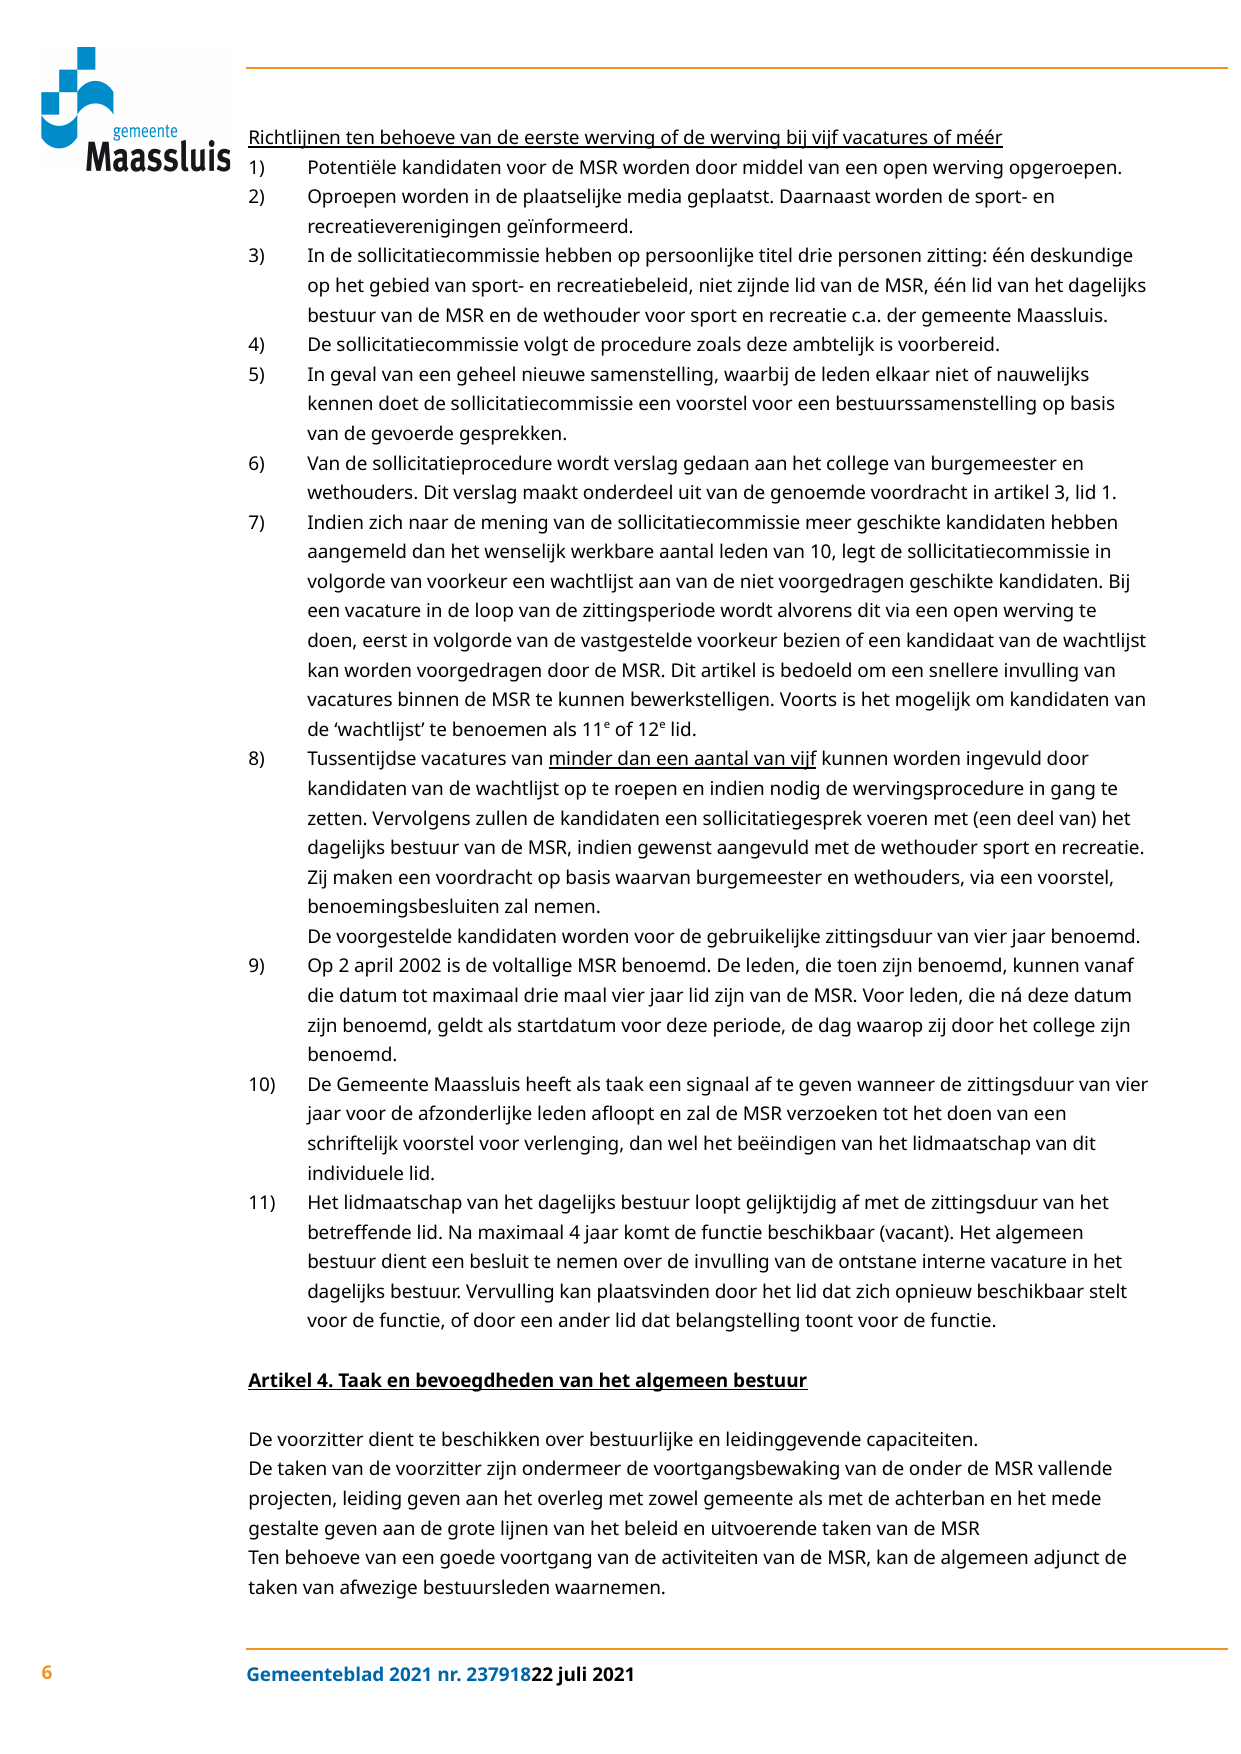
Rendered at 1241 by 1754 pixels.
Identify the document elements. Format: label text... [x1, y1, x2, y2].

list In geval van een geheel nieuwe samenstelling, waarbij de leden elkaar niet of nauwelijks kennen doet de sollicitatiecommissie een voorstel voor een bestuurssamenstelling op basis van de gevoerde gesprekken. [248, 361, 1152, 446]
list Het lidmaatschap van het dagelijks bestuur loopt gelijktijdig af met de zittingsduur van het betreffende lid. Na maximaal 4 jaar komt de functie beschikbaar (vacant). Het algemeen bestuur dient een besluit te nemen over de invulling van de ontstane interne vacature in het dagelijks bestuur. Vervulling kan plaatsvinden door het lid dat zich opnieuw beschikbaar stelt voor de functie, of door een ander lid dat belangstelling toont voor de functie. [248, 1189, 1152, 1333]
text Ten behoeve van een goede voortgang van de activiteiten van de MSR, kan de algemeen adjunct de taken van afwezige bestuursleden waarnemen. [248, 1544, 1152, 1600]
list Op 2 april 2002 is de voltallige MSR benoemd. De leden, die toen zijn benoemd, kunnen vanaf die datum tot maximaal drie maal vier jaar lid zijn van de MSR. Voor leden, die ná deze datum zijn benoemd, geldt als startdatum voor deze periode, de dag waarop zij door het college zijn benoemd. [248, 953, 1152, 1067]
list Indien zich naar de mening van de sollicitatiecommissie meer geschikte kandidaten hebben aangemeld dan het wenselijk werkbare aantal leden van 10, legt de sollicitatiecommissie in volgorde van voorkeur een wachtlijst aan van de niet voorgedragen geschikte kandidaten. Bij een vacature in de loop van de zittingsperiode wordt alvorens dit via een open werving te doen, eerst in volgorde van de vastgestelde voorkeur bezien of een kandidaat van de wachtlijst kan worden voorgedragen door de MSR. Dit artikel is bedoeld om een snellere invulling van vacatures binnen de MSR te kunnen bewerkstelligen. Voorts is het mogelijk om kandidaten van de ‘wachtlijst’ te benoemen als 11e of 12e lid. [248, 509, 1152, 742]
list De Gemeente Maassluis heeft als taak een signaal af te geven wanneer de zittingsduur van vier jaar voor de afzonderlijke leden afloopt en zal de MSR verzoeken tot het doen van een schriftelijk voorstel voor verlenging, dan wel het beëindigen van het lidmaatschap van dit individuele lid. [248, 1071, 1152, 1186]
list De voorgestelde kandidaten worden voor de gebruikelijke zittingsduur van vier jaar benoemd. [248, 923, 1152, 949]
text Artikel 4. Taak en bevoegdheden van het algemeen bestuur [248, 1367, 1152, 1393]
text Richtlijnen ten behoeve van de eerste werving of de werving bij vijf vacatures of méér [248, 124, 1152, 150]
picture [41, 47, 77, 92]
list De sollicitatiecommissie volgt de procedure zoals deze ambtelijk is voorbereid. [248, 331, 1152, 357]
list Tussentijdse vacatures van minder dan een aantal van vijf kunnen worden ingevuld door kandidaten van de wachtlijst op te roepen en indien nodig de wervingsprocedure in gang te zetten. Vervolgens zullen de kandidaten een sollicitatiegesprek voeren met (een deel van) het dagelijks bestuur van de MSR, indien gewenst aangevuld met de wethouder sport en recreatie. Zij maken een voordracht op basis waarvan burgemeester en wethouders, via een voorstel, benoemingsbesluiten zal nemen. [248, 746, 1152, 919]
list Van de sollicitatieprocedure wordt verslag gedaan aan het college van burgemeester en wethouders. Dit verslag maakt onderdeel uit van de genoemde voordracht in artikel 3, lid 1. [248, 450, 1152, 505]
list In de sollicitatiecommissie hebben op persoonlijke titel drie personen zitting: één deskundige op het gebied van sport- en recreatiebeleid, niet zijnde lid van de MSR, één lid van het dagelijks bestuur van de MSR en de wethouder voor sport en recreatie c.a. der gemeente Maassluis. [248, 243, 1152, 328]
picture [41, 47, 231, 172]
text De taken van de voorzitter zijn ondermeer de voortgangsbewaking van de onder de MSR vallende projecten, leiding geven aan het overleg met zowel gemeente als met de achterban en het mede gestalte geven aan de grote lijnen van het beleid en uitvoerende taken van de MSR [248, 1456, 1152, 1541]
text De voorzitter dient te beschikken over bestuurlijke en leidinggevende capaciteiten. [248, 1426, 1152, 1452]
list Oproepen worden in de plaatselijke media geplaatst. Daarnaast worden de sport- en recreatieverenigingen geïnformeerd. [248, 183, 1152, 239]
list Potentiële kandidaten voor de MSR worden door middel van een open werving opgeroepen. [248, 154, 1152, 180]
